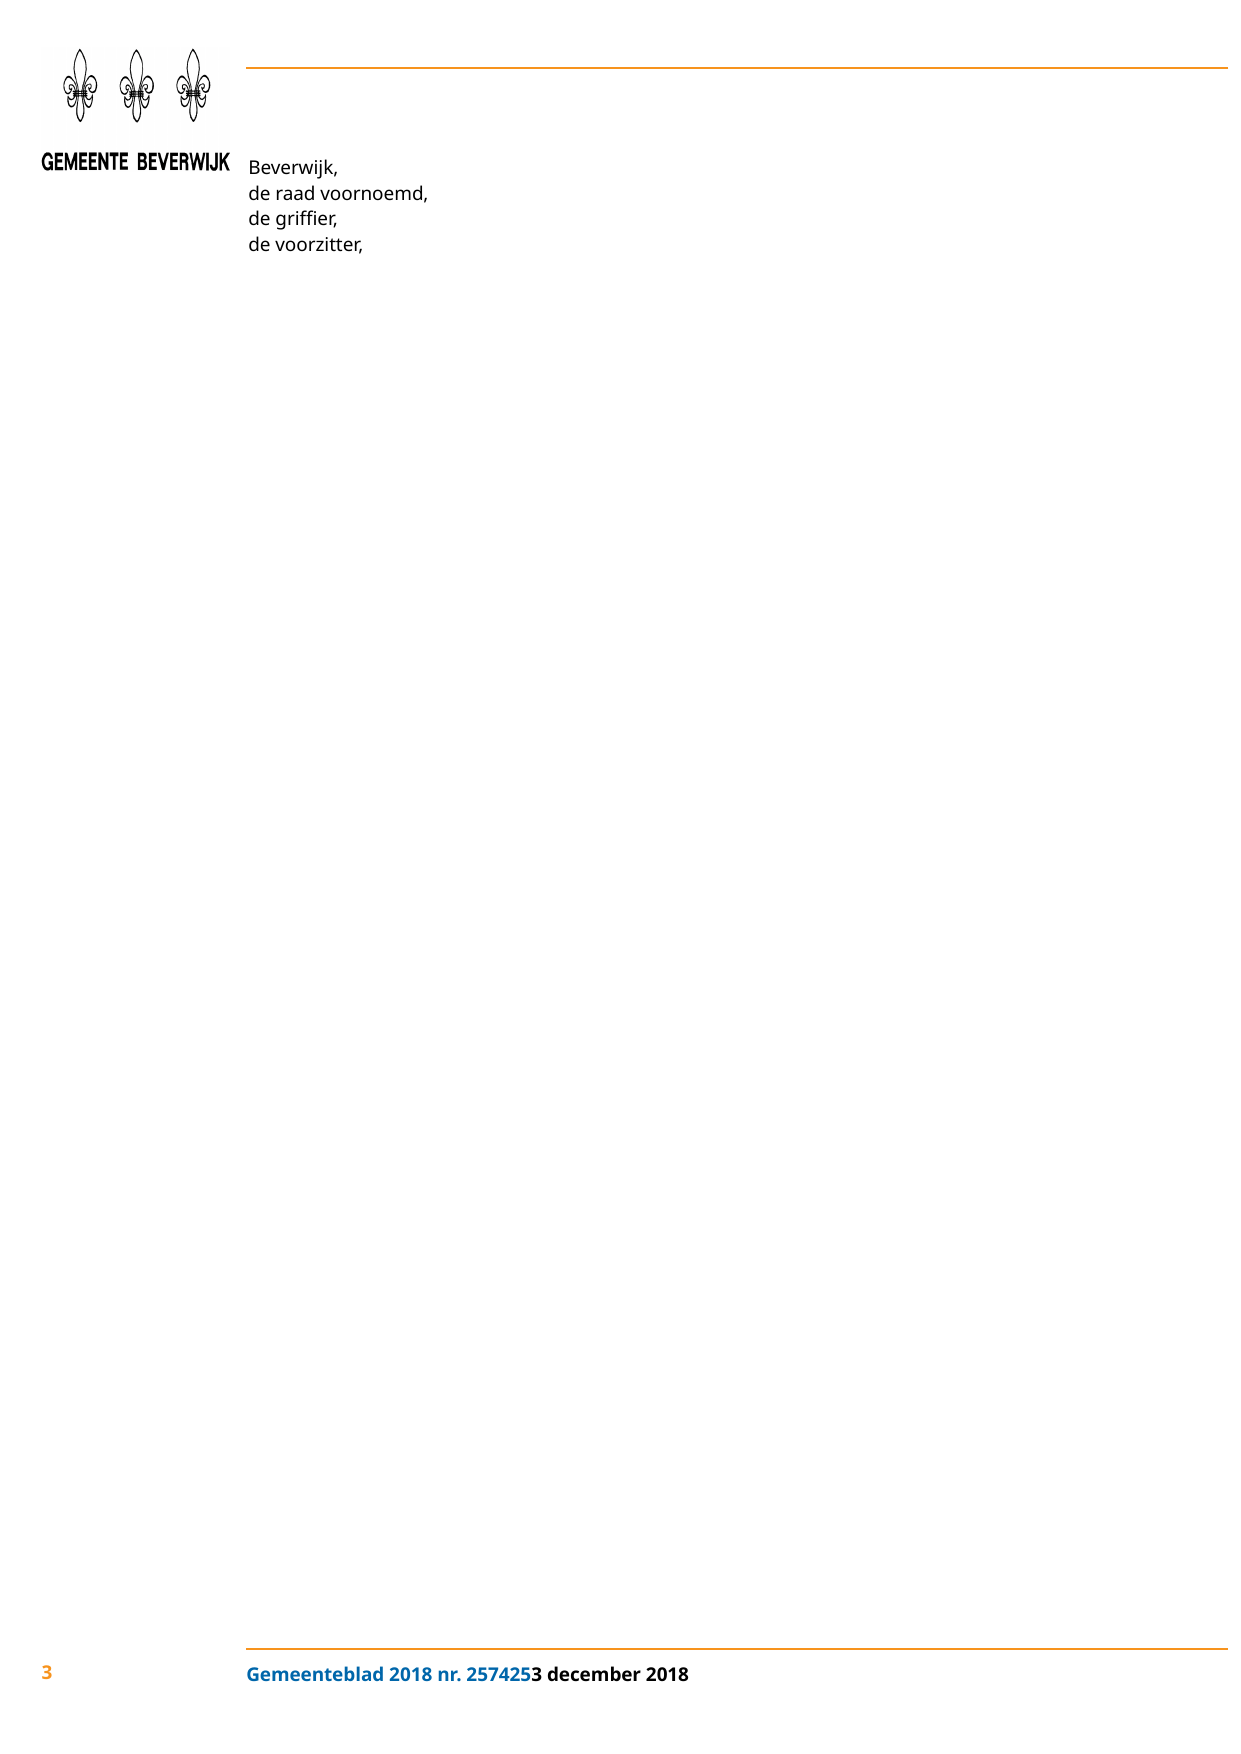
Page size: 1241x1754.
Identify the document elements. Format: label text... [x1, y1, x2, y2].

text de raad voornoemd, [248, 180, 1152, 205]
text de voorzitter, [248, 231, 1152, 257]
picture [41, 47, 231, 172]
text Beverwijk, [248, 154, 1152, 180]
text de griffier, [248, 205, 1152, 231]
